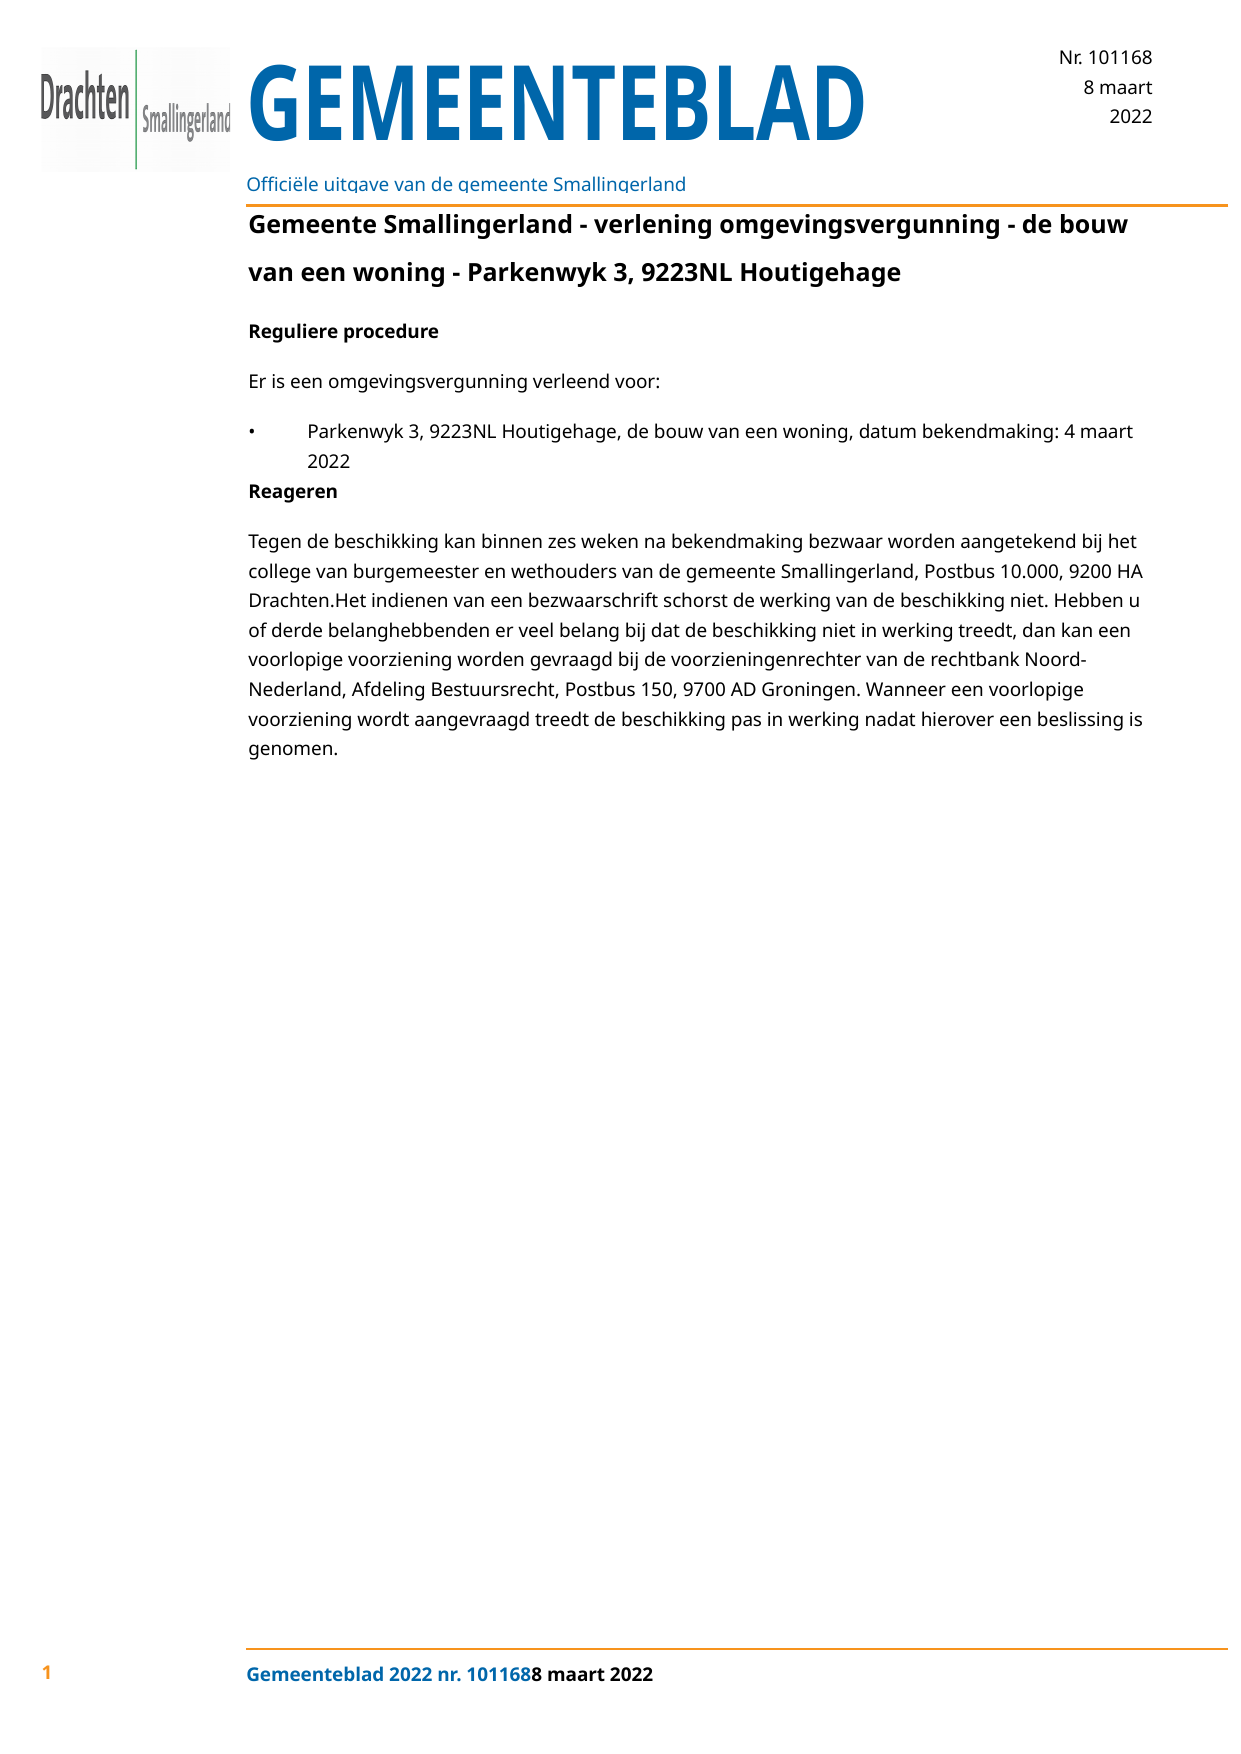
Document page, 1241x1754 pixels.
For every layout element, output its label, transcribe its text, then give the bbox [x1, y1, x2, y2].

text Gemeente Smallingerland - verlening omgevingsvergunning - de bouw van een woning - Parkenwyk 3, 9223NL Houtigehage [248, 207, 1152, 288]
text Reguliere procedure [248, 318, 1152, 344]
text Tegen de beschikking kan binnen zes weken na bekendmaking bezwaar worden aangetekend bij het college van burgemeester en wethouders van de gemeente Smallingerland, Postbus 10.000, 9200 HA Drachten.Het indienen van een bezwaarschrift schorst de werking van de beschikking niet. Hebben u of derde belanghebbenden er veel belang bij dat de beschikking niet in werking treedt, dan kan een voorlopige voorziening worden gevraagd bij de voorzieningenrechter van de rechtbank Noord-Nederland, Afdeling Bestuursrecht, Postbus 150, 9700 AD Groningen. Wanneer een voorlopige voorziening wordt aangevraagd treedt de beschikking pas in werking nadat hierover een beslissing is genomen. [248, 528, 1152, 761]
text Er is een omgevingsvergunning verleend voor: [248, 368, 1152, 394]
text Reageren [248, 478, 1152, 504]
list Parkenwyk 3, 9223NL Houtigehage, de bouw van een woning, datum bekendmaking: 4 maart 2022 [248, 419, 1152, 474]
picture [41, 47, 231, 172]
